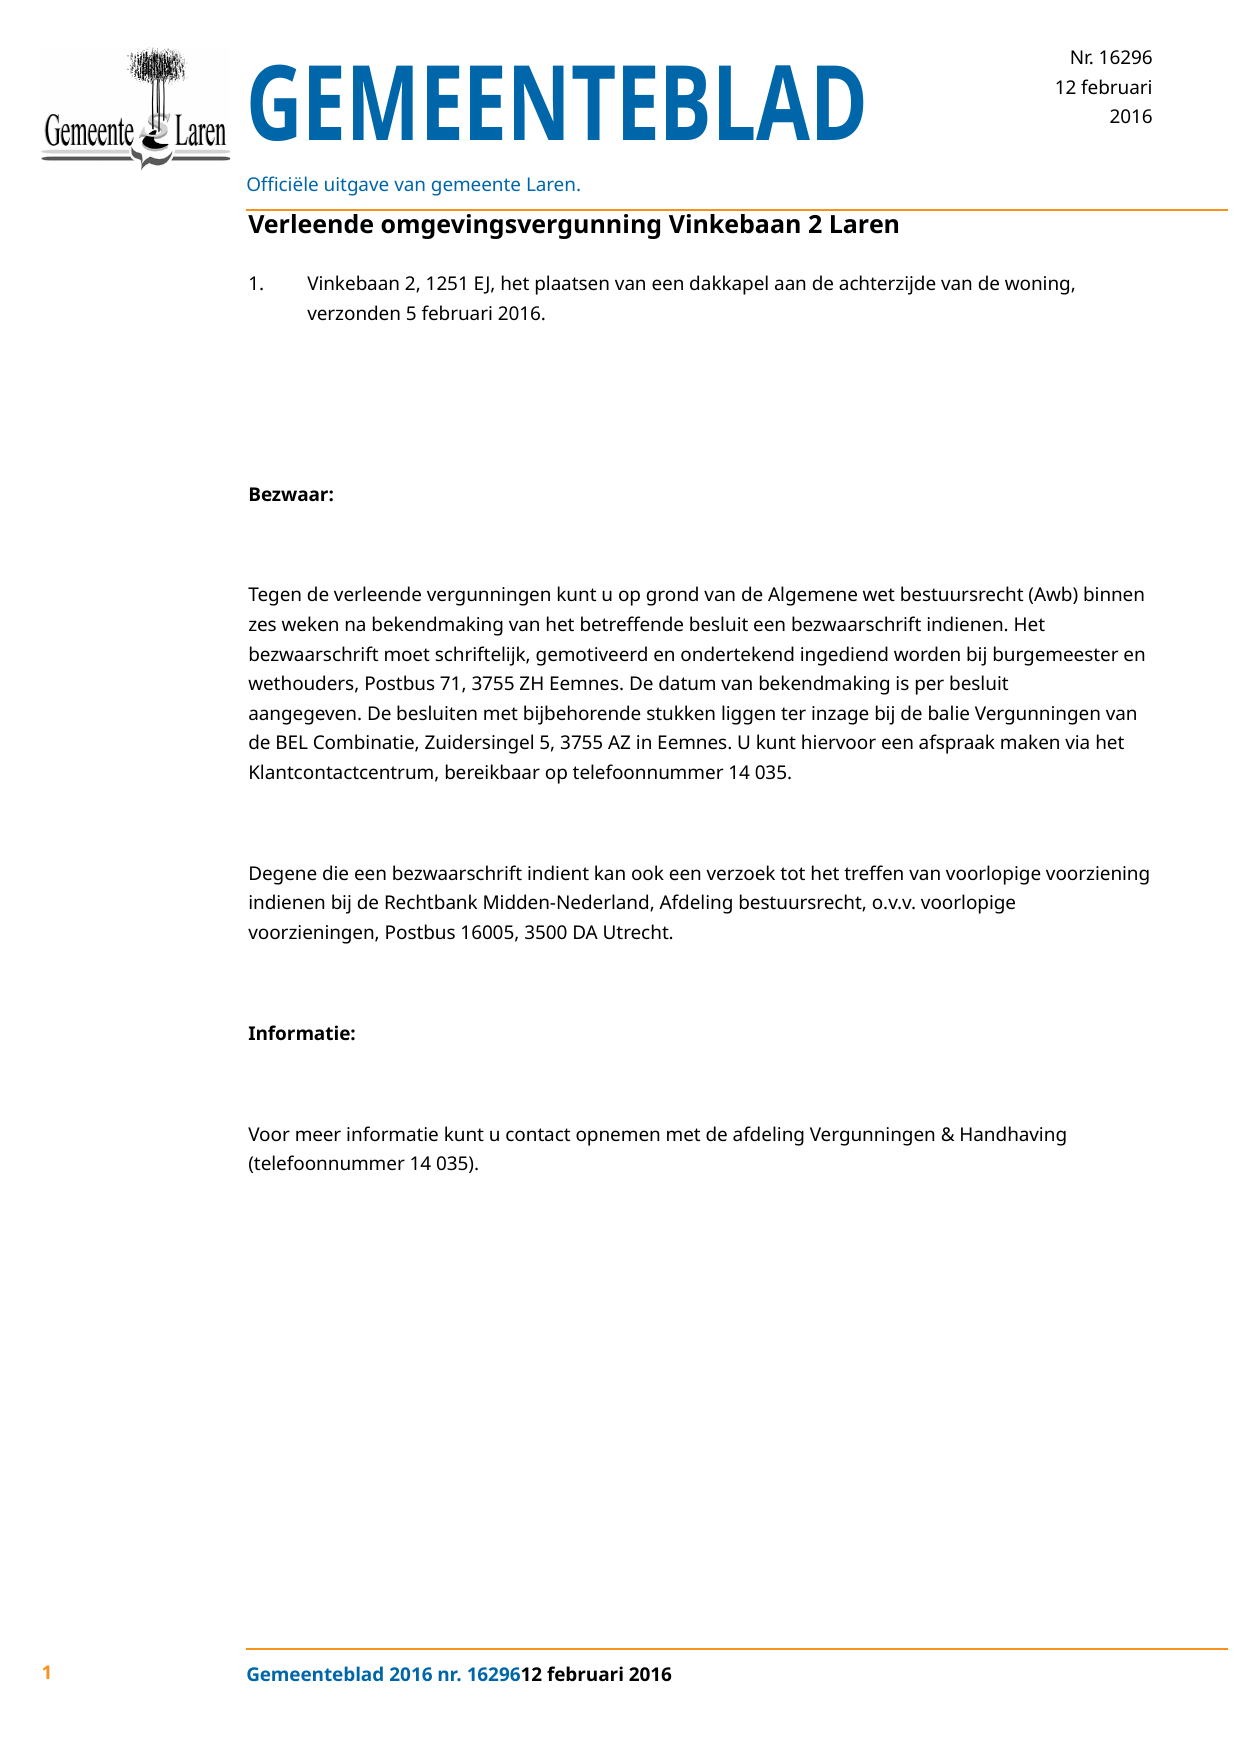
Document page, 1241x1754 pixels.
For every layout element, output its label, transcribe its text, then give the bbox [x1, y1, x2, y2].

text Voor meer informatie kunt u contact opnemen met de afdeling Vergunningen & Handhaving (telefoonnummer 14 035). [248, 1121, 1152, 1176]
text Degene die een bezwaarschrift indient kan ook een verzoek tot het treffen van voorlopige voorziening indienen bij de Rechtbank Midden-Nederland, Afdeling bestuursrecht, o.v.v. voorlopige voorzieningen, Postbus 16005, 3500 DA Utrecht. [248, 860, 1152, 945]
text Informatie: [248, 1020, 1152, 1046]
text Tegen de verleende vergunningen kunt u op grond van de Algemene wet bestuursrecht (Awb) binnen zes weken na bekendmaking van het betreffende besluit een bezwaarschrift indienen. Het bezwaarschrift moet schriftelijk, gemotiveerd en ondertekend ingediend worden bij burgemeester en wethouders, Postbus 71, 3755 ZH Eemnes. De datum van bekendmaking is per besluit aangegeven. De besluiten met bijbehorende stukken liggen ter inzage bij de balie Vergunningen van de BEL Combinatie, Zuidersingel 5, 3755 AZ in Eemnes. U kunt hiervoor een afspraak maken via het Klantcontactcentrum, bereikbaar op telefoonnummer 14 035. [248, 582, 1152, 785]
list Vinkebaan 2, 1251 EJ, het plaatsen van een dakkapel aan de achterzijde van de woning, verzonden 5 februari 2016. [248, 270, 1152, 326]
text Bezwaar: [248, 481, 1152, 506]
picture [41, 47, 231, 172]
text Verleende omgevingsvergunning Vinkebaan 2 Laren [248, 211, 1152, 241]
